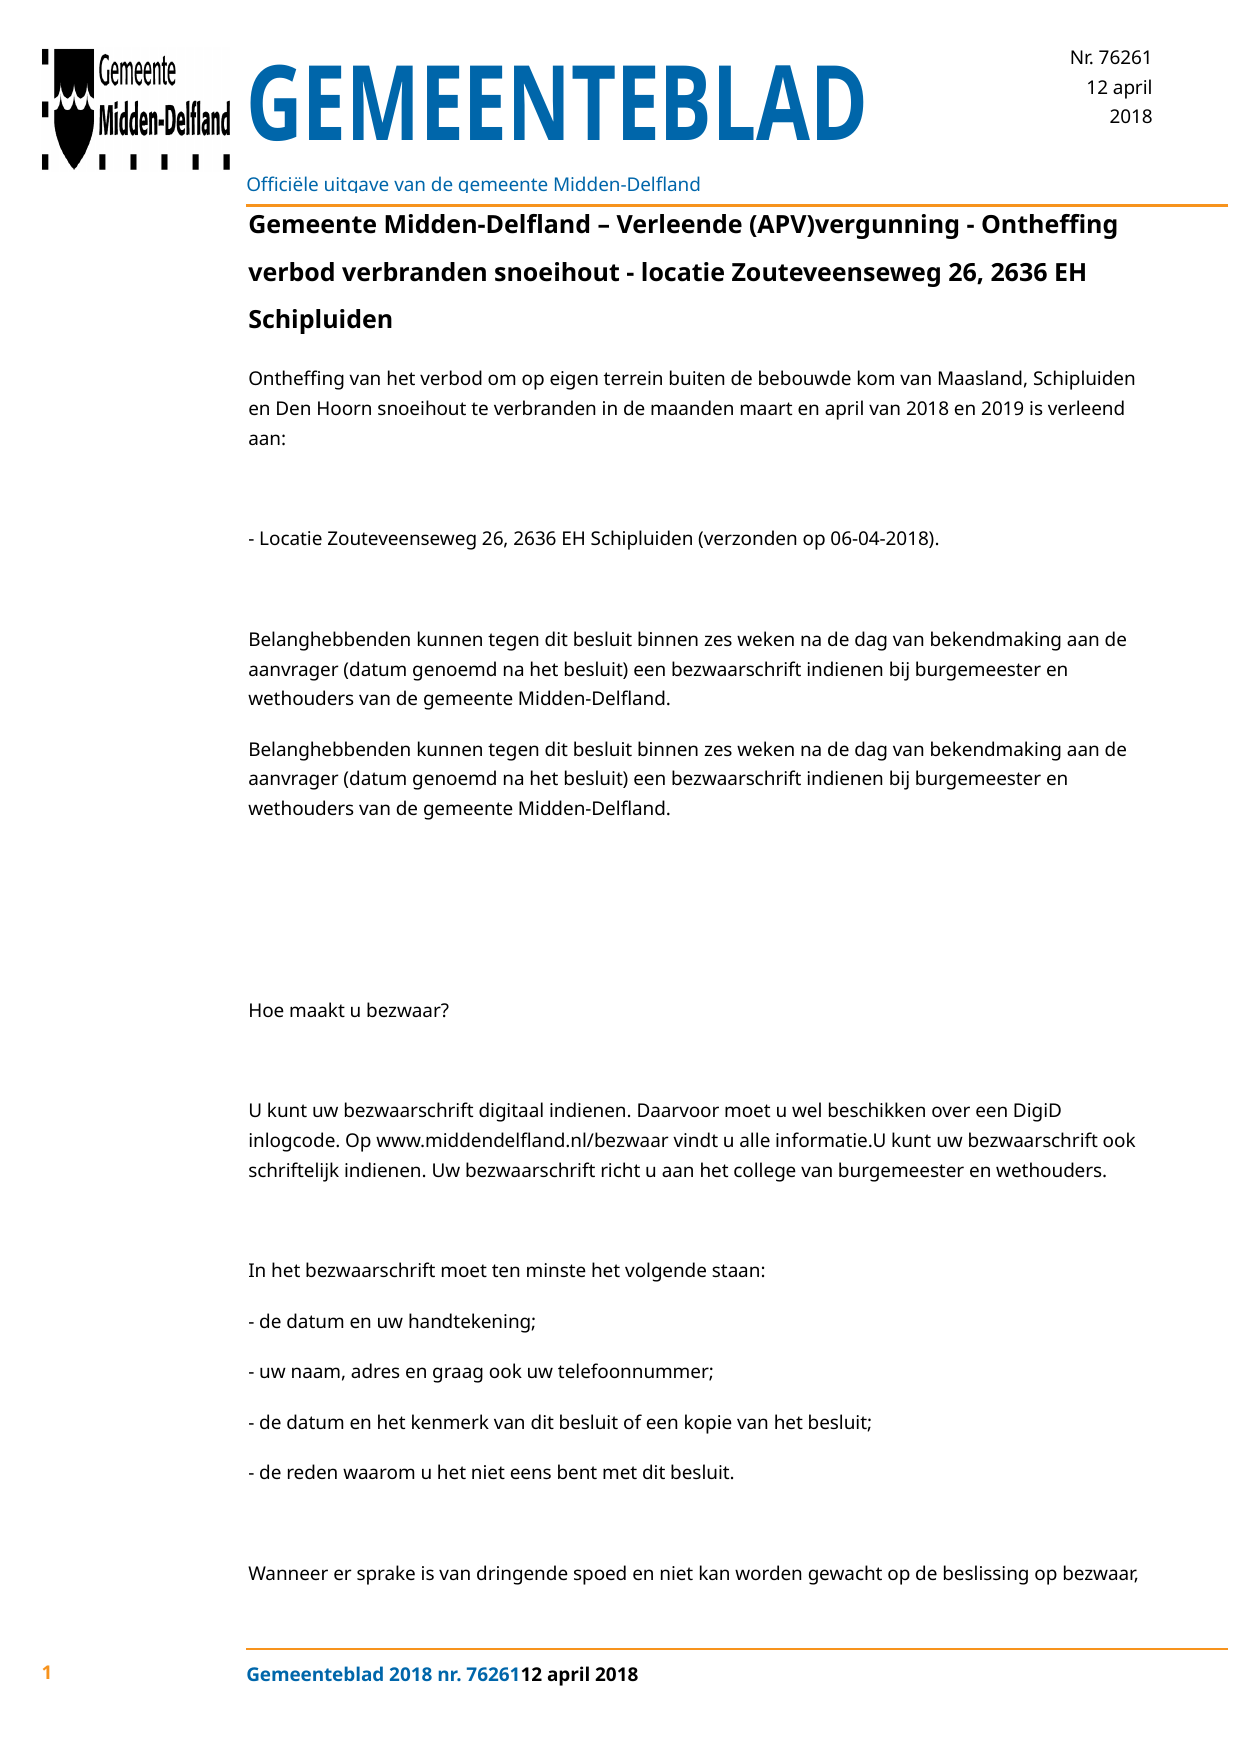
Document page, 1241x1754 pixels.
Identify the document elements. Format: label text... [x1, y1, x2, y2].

text ​ [248, 896, 1152, 922]
text Belanghebbenden kunnen tegen dit besluit binnen zes weken na de dag van bekendmaking aan de aanvrager (datum genoemd na het besluit) een bezwaarschrift indienen bij burgemeester en wethouders van de gemeente Midden-Delfland. [248, 736, 1152, 821]
picture [41, 47, 231, 172]
text - de datum en het kenmerk van dit besluit of een kopie van het besluit; [248, 1409, 1152, 1434]
text U kunt uw bezwaarschrift digitaal indienen. Daarvoor moet u wel beschikken over een DigiD inlogcode. Op www.middendelfland.nl/bezwaar vindt u alle informatie.U kunt uw bezwaarschrift ook schriftelijk indienen. Uw bezwaarschrift richt u aan het college van burgemeester en wethouders. [248, 1098, 1152, 1182]
text Belanghebbenden kunnen tegen dit besluit binnen zes weken na de dag van bekendmaking aan de aanvrager (datum genoemd na het besluit) een bezwaarschrift indienen bij burgemeester en wethouders van de gemeente Midden-Delfland. [248, 626, 1152, 711]
text - uw naam, adres en graag ook uw telefoonnummer; [248, 1358, 1152, 1384]
text - de datum en uw handtekening; [248, 1308, 1152, 1334]
text Gemeente Midden-Delfland – Verleende (APV)vergunning - Ontheffing verbod verbranden snoeihout - locatie Zouteveenseweg 26, 2636 EH Schipluiden [248, 207, 1152, 336]
text Hoe maakt u bezwaar? [248, 997, 1152, 1022]
text In het bezwaarschrift moet ten minste het volgende staan: [248, 1258, 1152, 1283]
text - de reden waarom u het niet eens bent met dit besluit. [248, 1459, 1152, 1485]
text Ontheffing van het verbod om op eigen terrein buiten de bebouwde kom van Maasland, Schipluiden en Den Hoorn snoeihout te verbranden in de maanden maart en april van 2018 en 2019 is verleend aan: [248, 366, 1152, 450]
text - Locatie Zouteveenseweg 26, 2636 EH Schipluiden (verzonden op 06-04-2018). [248, 526, 1152, 551]
text ​Wanneer er sprake is van dringende spoed en niet kan worden gewacht op de beslissing op bezwaar, [248, 1560, 1152, 1586]
